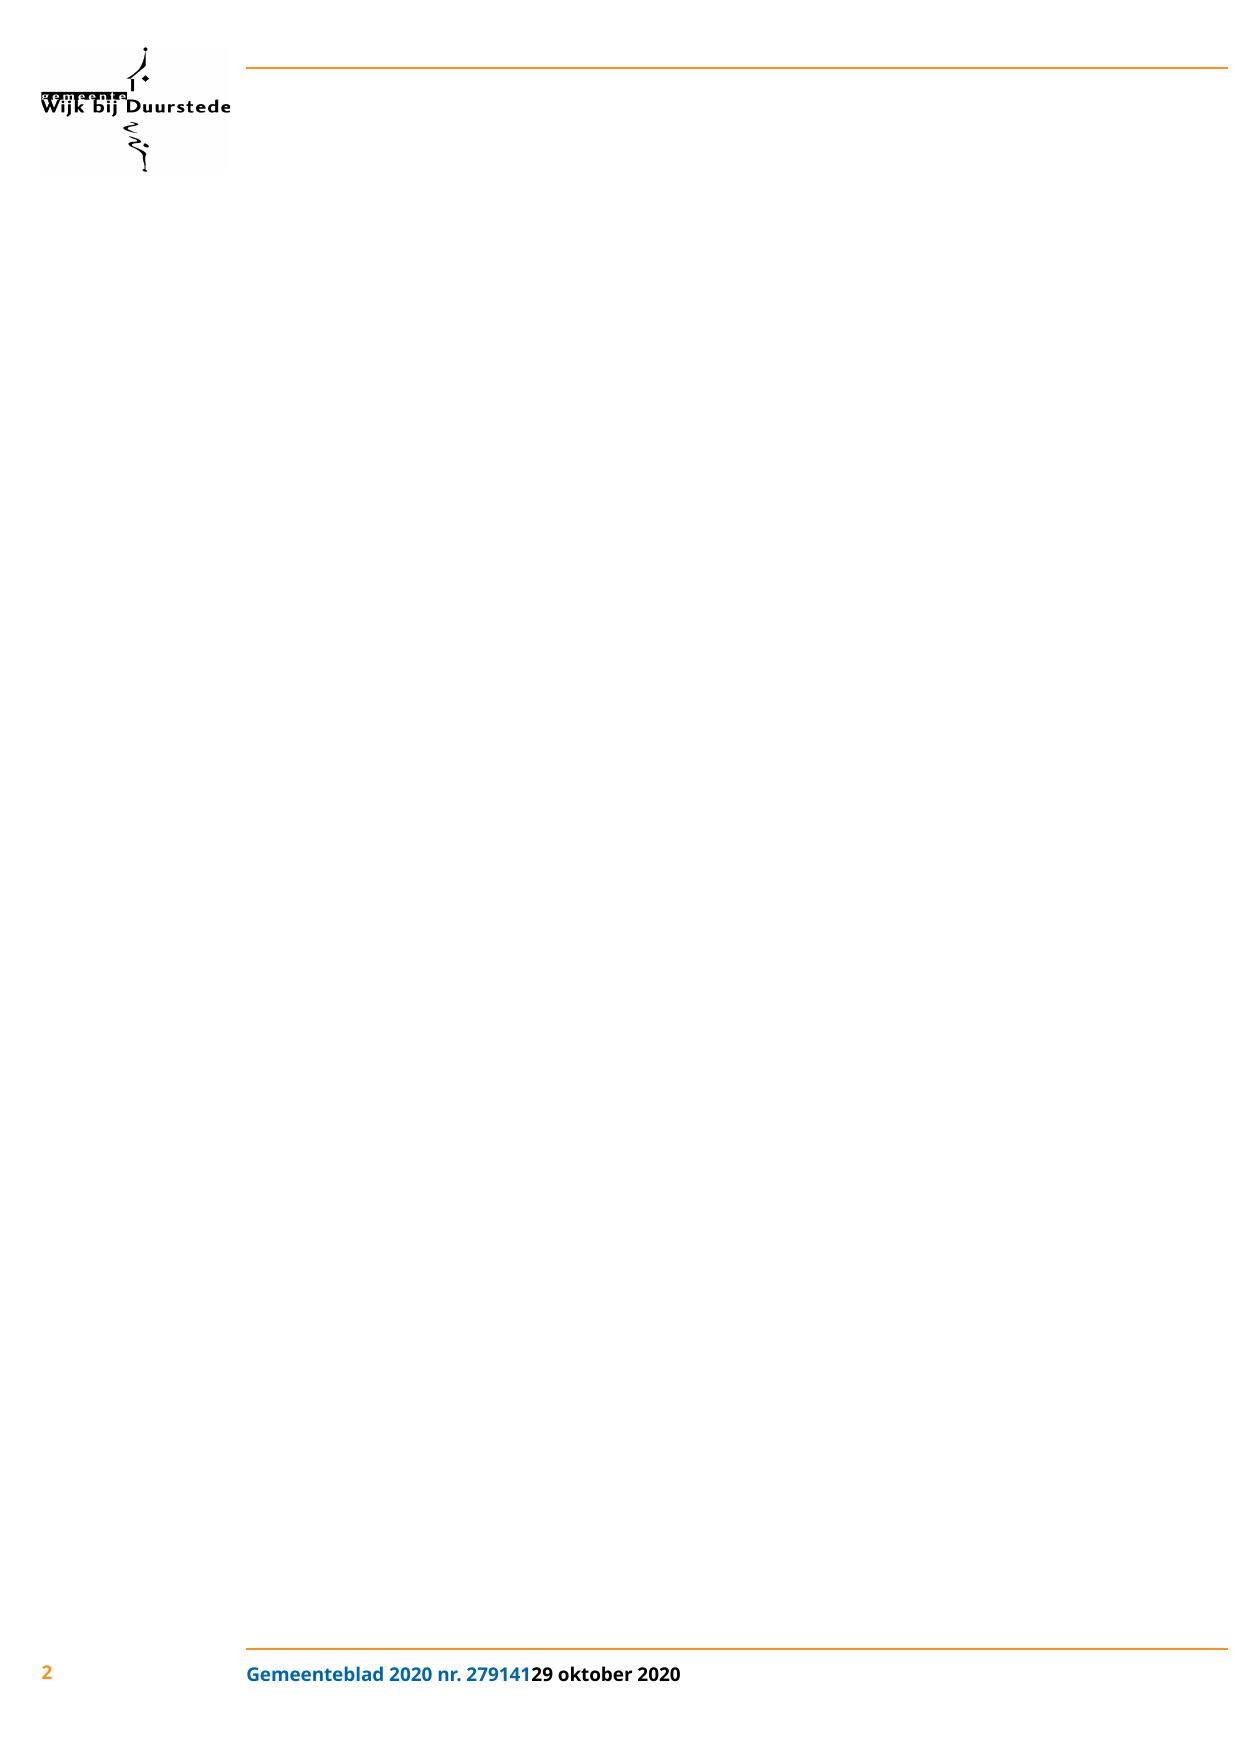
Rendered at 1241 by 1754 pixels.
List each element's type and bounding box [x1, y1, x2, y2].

picture [41, 47, 231, 172]
